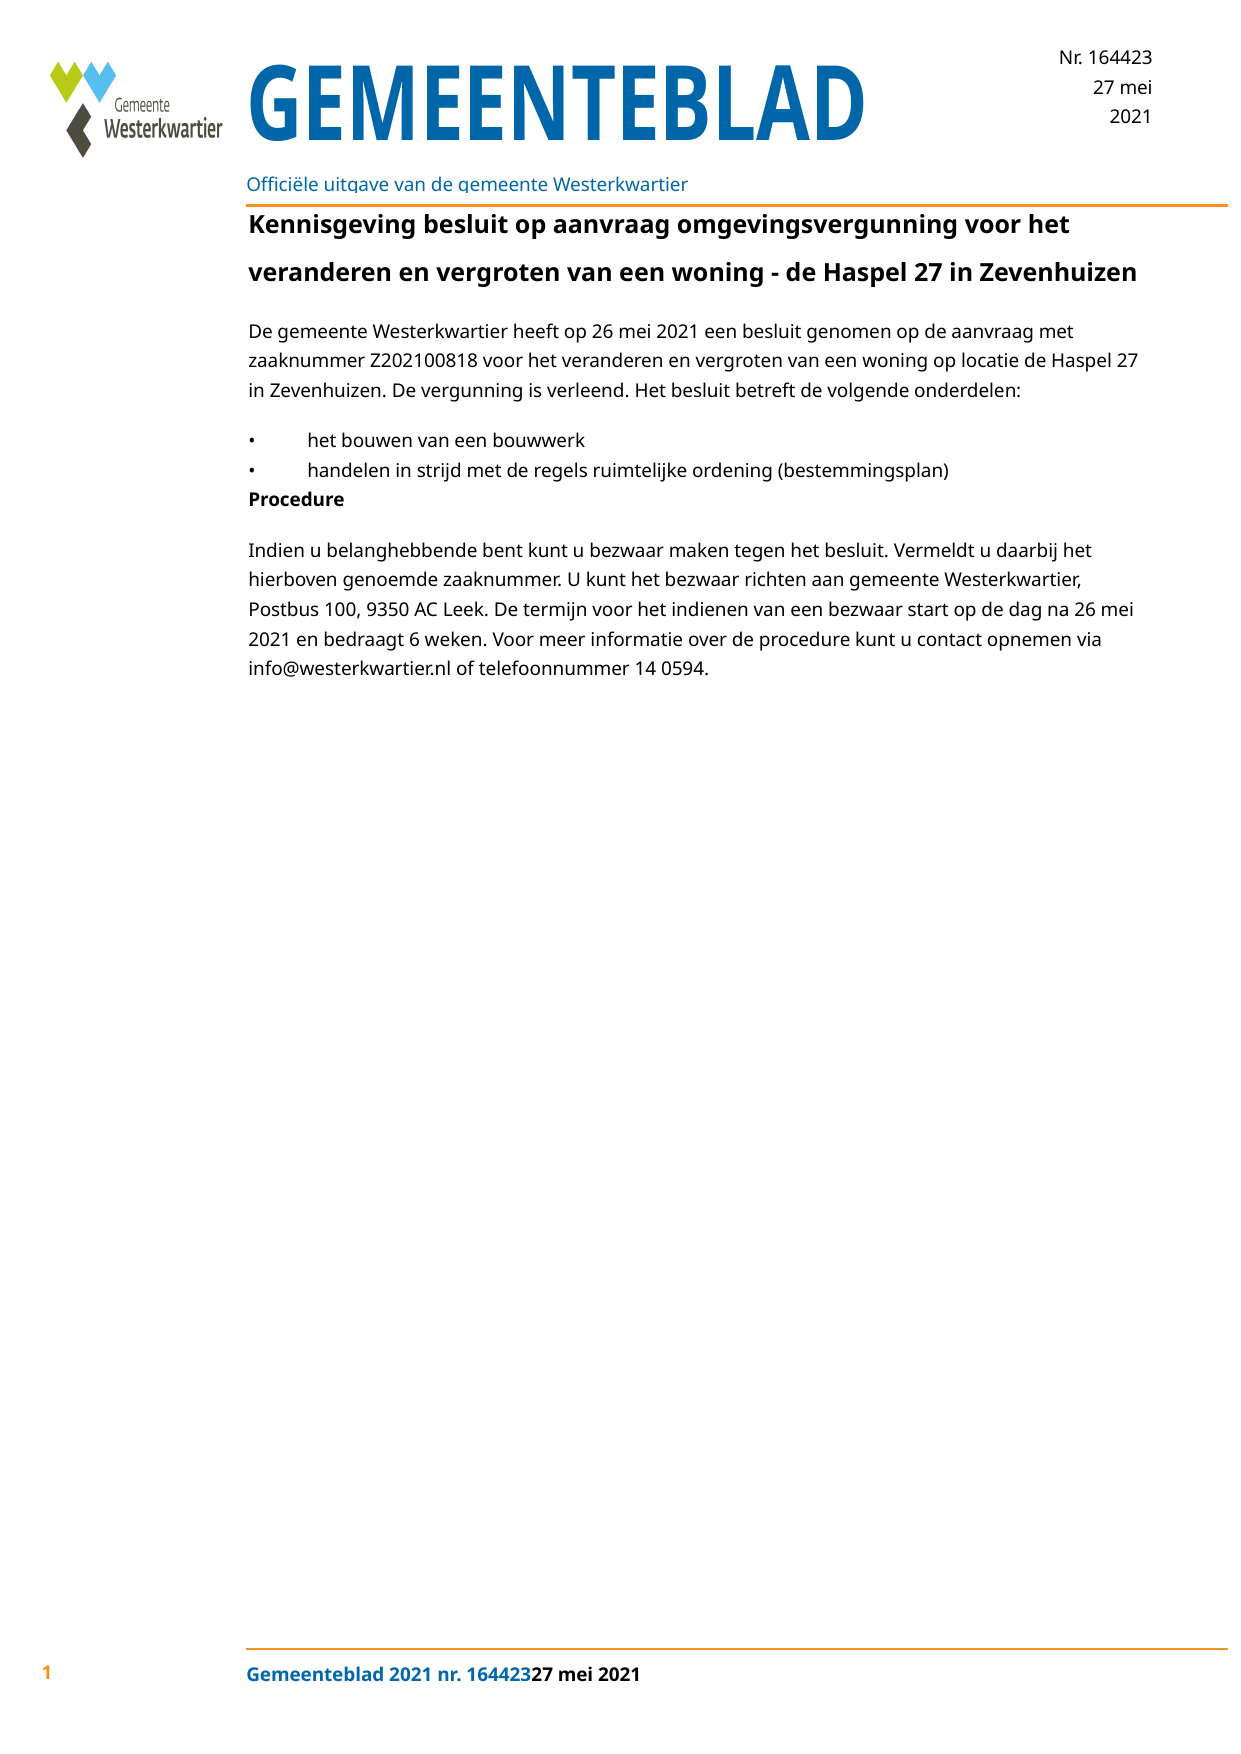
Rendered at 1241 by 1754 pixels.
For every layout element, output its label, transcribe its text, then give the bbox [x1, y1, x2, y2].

text Procedure [248, 487, 1152, 512]
list handelen in strijd met de regels ruimtelijke ordening (bestemmingsplan) [248, 457, 1152, 483]
text De gemeente Westerkwartier heeft op 26 mei 2021 een besluit genomen op de aanvraag met zaaknummer Z202100818 voor het veranderen en vergroten van een woning op locatie de Haspel 27 in Zevenhuizen. De vergunning is verleend. Het besluit betreft de volgende onderdelen: [248, 318, 1152, 403]
text Indien u belanghebbende bent kunt u bezwaar maken tegen het besluit. Vermeldt u daarbij het hierboven genoemde zaaknummer. U kunt het bezwaar richten aan gemeente Westerkwartier, Postbus 100, 9350 AC Leek. De termijn voor het indienen van een bezwaar start op de dag na 26 mei 2021 en bedraagt 6 weken. Voor meer informatie over de procedure kunt u contact opnemen via info@westerkwartier.nl of telefoonnummer 14 0594. [248, 537, 1152, 681]
text Kennisgeving besluit op aanvraag omgevingsvergunning voor het veranderen en vergroten van een woning - de Haspel 27 in Zevenhuizen [248, 207, 1152, 288]
picture [41, 47, 231, 172]
list het bouwen van een bouwwerk [248, 427, 1152, 453]
